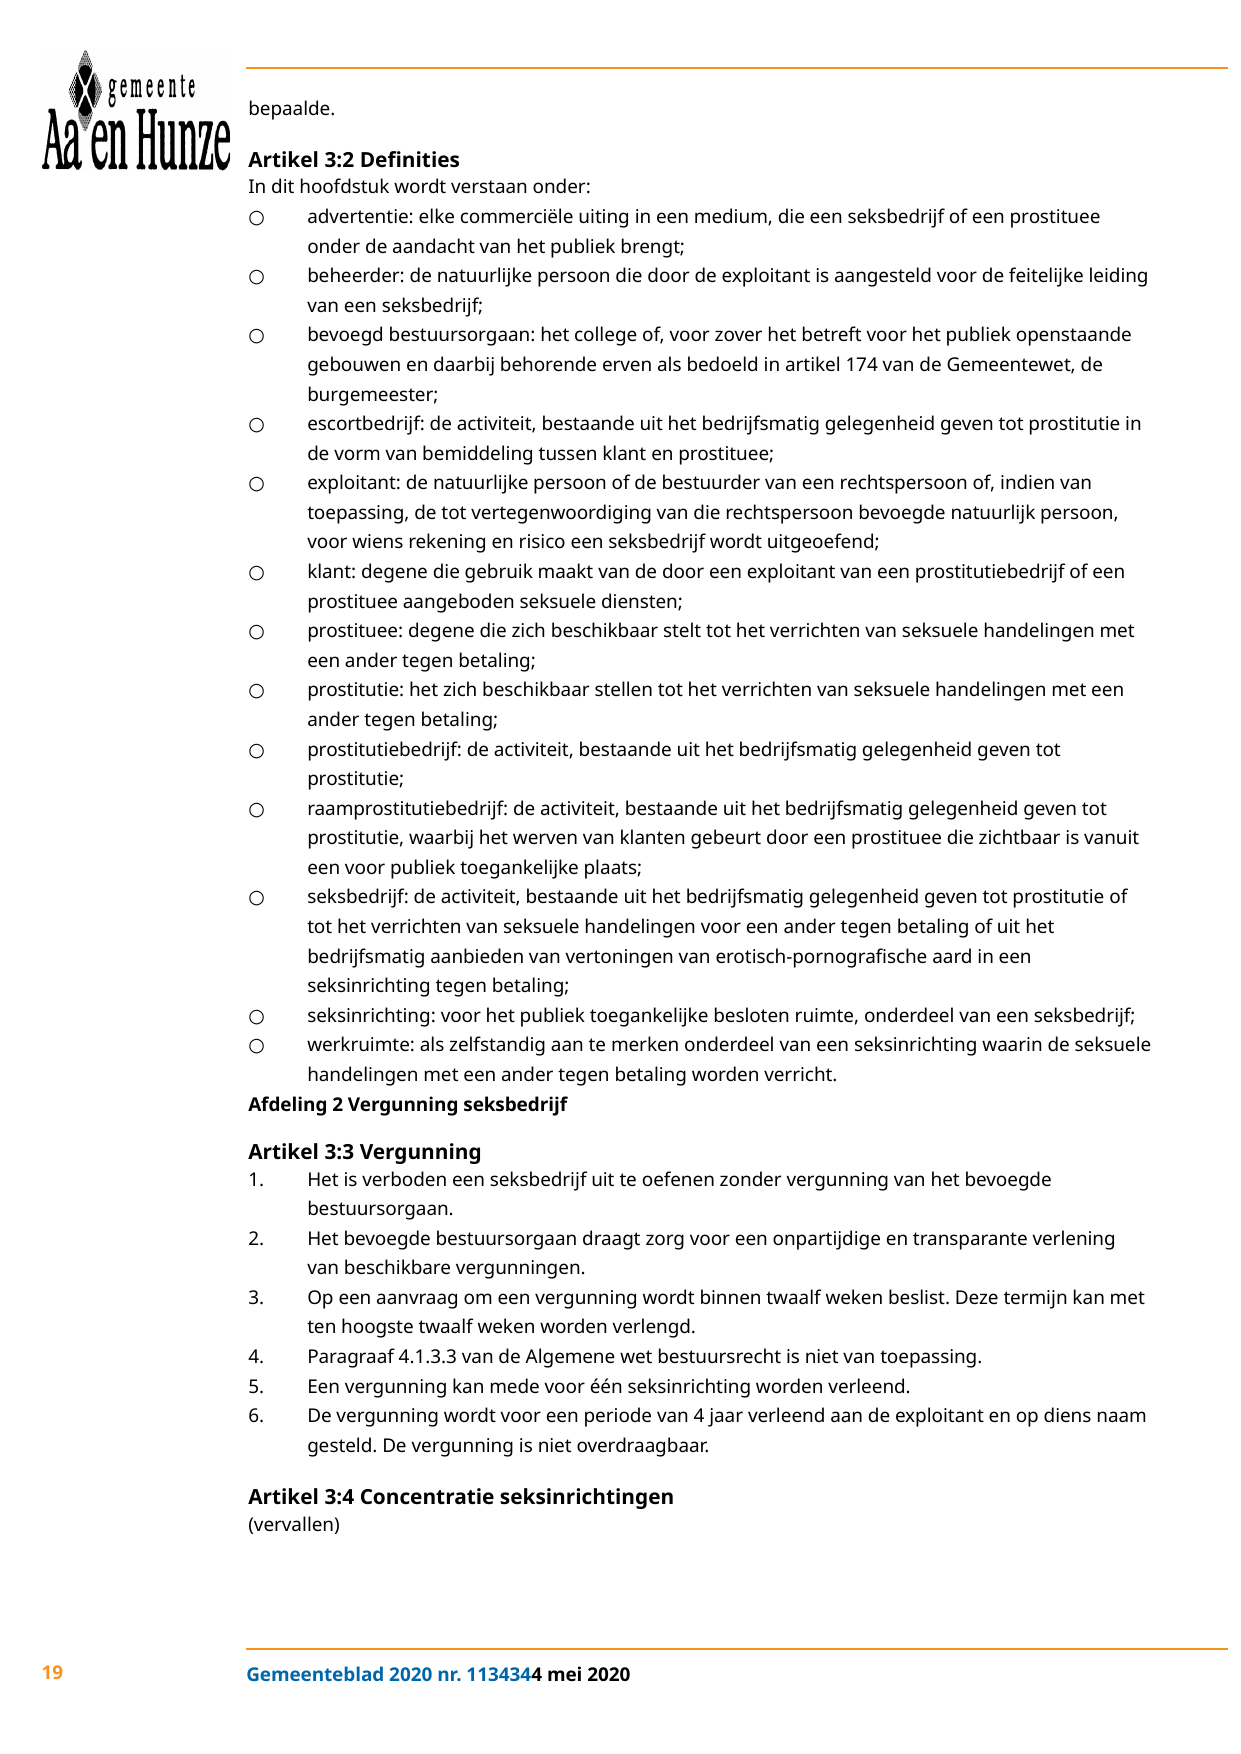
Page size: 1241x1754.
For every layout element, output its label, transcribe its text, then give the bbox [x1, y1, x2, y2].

list Het bevoegde bestuursorgaan draagt zorg voor een onpartijdige en transparante verlening van beschikbare vergunningen. [248, 1225, 1152, 1280]
list Paragraaf 4.1.3.3 van de Algemene wet bestuursrecht is niet van toepassing. [248, 1343, 1152, 1369]
list bevoegd bestuursorgaan: het college of, voor zover het betreft voor het publiek openstaande gebouwen en daarbij behorende erven als bedoeld in artikel 174 van de Gemeentewet, de burgemeester; [248, 322, 1152, 406]
list Het is verboden een seksbedrijf uit te oefenen zonder vergunning van het bevoegde bestuursorgaan. [248, 1166, 1152, 1221]
list klant: degene die gebruik maakt van de door een exploitant van een prostitutiebedrijf of een prostituee aangeboden seksuele diensten; [248, 558, 1152, 613]
list prostituee: degene die zich beschikbaar stelt tot het verrichten van seksuele handelingen met een ander tegen betaling; [248, 617, 1152, 673]
list advertentie: elke commerciële uiting in een medium, die een seksbedrijf of een prostituee onder de aandacht van het publiek brengt; [248, 203, 1152, 258]
text (vervallen) [248, 1511, 1152, 1537]
text Artikel 3:2 Definities [248, 145, 1152, 174]
list seksbedrijf: de activiteit, bestaande uit het bedrijfsmatig gelegenheid geven tot prostitutie of tot het verrichten van seksuele handelingen voor een ander tegen betaling of uit het bedrijfsmatig aanbieden van vertoningen van erotisch-pornografische aard in een seksinrichting tegen betaling; [248, 884, 1152, 998]
list beheerder: de natuurlijke persoon die door de exploitant is aangesteld voor de feitelijke leiding van een seksbedrijf; [248, 262, 1152, 318]
list escortbedrijf: de activiteit, bestaande uit het bedrijfsmatig gelegenheid geven tot prostitutie in de vorm van bemiddeling tussen klant en prostituee; [248, 410, 1152, 466]
picture [41, 47, 231, 172]
list seksinrichting: voor het publiek toegankelijke besloten ruimte, onderdeel van een seksbedrijf; [248, 1002, 1152, 1028]
list exploitant: de natuurlijke persoon of de bestuurder van een rechtspersoon of, indien van toepassing, de tot vertegenwoordiging van die rechtspersoon bevoegde natuurlijk persoon, voor wiens rekening en risico een seksbedrijf wordt uitgeoefend; [248, 469, 1152, 554]
text bepaalde. [248, 95, 1152, 121]
text Artikel 3:4 Concentratie seksinrichtingen [248, 1482, 1152, 1511]
list raamprostitutiebedrijf: de activiteit, bestaande uit het bedrijfsmatig gelegenheid geven tot prostitutie, waarbij het werven van klanten gebeurt door een prostituee die zichtbaar is vanuit een voor publiek toegankelijke plaats; [248, 795, 1152, 880]
list Een vergunning kan mede voor één seksinrichting worden verleend. [248, 1373, 1152, 1398]
list prostitutie: het zich beschikbaar stellen tot het verrichten van seksuele handelingen met een ander tegen betaling; [248, 677, 1152, 732]
list Op een aanvraag om een vergunning wordt binnen twaalf weken beslist. Deze termijn kan met ten hoogste twaalf weken worden verlengd. [248, 1284, 1152, 1339]
text Afdeling 2 Vergunning seksbedrijf [248, 1091, 1152, 1116]
list De vergunning wordt voor een periode van 4 jaar verleend aan de exploitant en op diens naam gesteld. De vergunning is niet overdraagbaar. [248, 1402, 1152, 1458]
text Artikel 3:3 Vergunning [248, 1137, 1152, 1166]
text In dit hoofdstuk wordt verstaan onder: [248, 174, 1152, 199]
list werkruimte: als zelfstandig aan te merken onderdeel van een seksinrichting waarin de seksuele handelingen met een ander tegen betaling worden verricht. [248, 1032, 1152, 1087]
list prostitutiebedrijf: de activiteit, bestaande uit het bedrijfsmatig gelegenheid geven tot prostitutie; [248, 736, 1152, 791]
